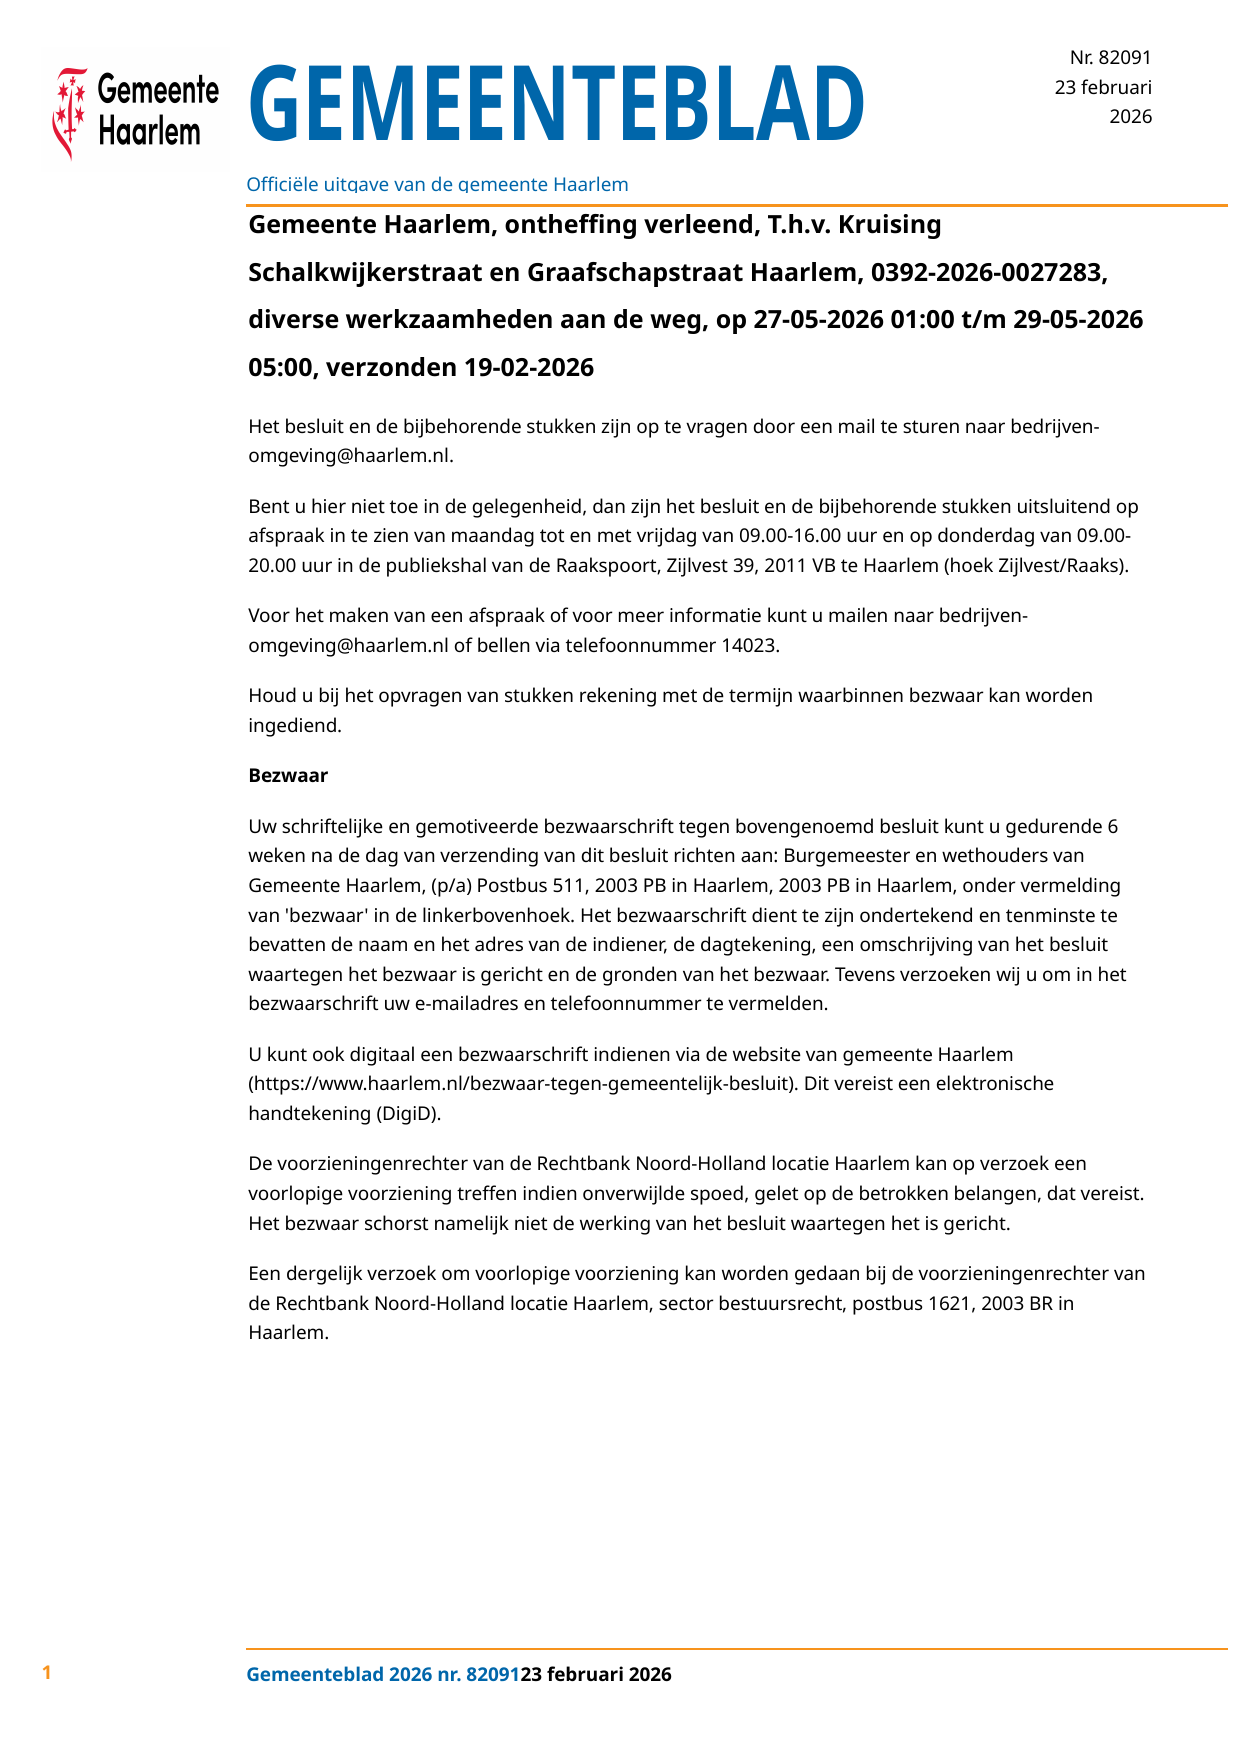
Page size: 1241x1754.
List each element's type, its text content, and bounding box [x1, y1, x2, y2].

text Een dergelijk verzoek om voorlopige voorziening kan worden gedaan bij de voorzieningenrechter van de Rechtbank Noord-Holland locatie Haarlem, sector bestuursrecht, postbus 1621, 2003 BR in Haarlem. [248, 1260, 1152, 1345]
picture [41, 47, 231, 172]
text Voor het maken van een afspraak of voor meer informatie kunt u mailen naar bedrijven-omgeving@haarlem.nl of bellen via telefoonnummer 14023. [248, 603, 1152, 658]
text Het besluit en de bijbehorende stukken zijn op te vragen door een mail te sturen naar bedrijven-omgeving@haarlem.nl. [248, 413, 1152, 468]
text Houd u bij het opvragen van stukken rekening met de termijn waarbinnen bezwaar kan worden ingediend. [248, 683, 1152, 738]
text De voorzieningenrechter van de Rechtbank Noord-Holland locatie Haarlem kan op verzoek een voorlopige voorziening treffen indien onverwijlde spoed, gelet op de betrokken belangen, dat vereist. Het bezwaar schorst namelijk niet de werking van het besluit waartegen het is gericht. [248, 1151, 1152, 1236]
text Gemeente Haarlem, ontheffing verleend, T.h.v. Kruising Schalkwijkerstraat en Graafschapstraat Haarlem, 0392-2026-0027283, diverse werkzaamheden aan de weg, op 27-05-2026 01:00 t/m 29-05-2026 05:00, verzonden 19-02-2026 [248, 207, 1152, 384]
text Bezwaar [248, 763, 1152, 788]
text U kunt ook digitaal een bezwaarschrift indienen via de website van gemeente Haarlem (https://www.haarlem.nl/bezwaar-tegen-gemeentelijk-besluit). Dit vereist een elektronische handtekening (DigiD). [248, 1041, 1152, 1126]
text Bent u hier niet toe in de gelegenheid, dan zijn het besluit en de bijbehorende stukken uitsluitend op afspraak in te zien van maandag tot en met vrijdag van 09.00-16.00 uur en op donderdag van 09.00-20.00 uur in de publiekshal van de Raakspoort, Zijlvest 39, 2011 VB te Haarlem (hoek Zijlvest/Raaks). [248, 493, 1152, 578]
text Uw schriftelijke en gemotiveerde bezwaarschrift tegen bovengenoemd besluit kunt u gedurende 6 weken na de dag van verzending van dit besluit richten aan: Burgemeester en wethouders van Gemeente Haarlem, (p/a) Postbus 511, 2003 PB in Haarlem, 2003 PB in Haarlem, onder vermelding van 'bezwaar' in de linkerbovenhoek. Het bezwaarschrift dient te zijn ondertekend en tenminste te bevatten de naam en het adres van de indiener, de dagtekening, een omschrijving van het besluit waartegen het bezwaar is gericht en de gronden van het bezwaar. Tevens verzoeken wij u om in het bezwaarschrift uw e-mailadres en telefoonnummer te vermelden. [248, 813, 1152, 1016]
